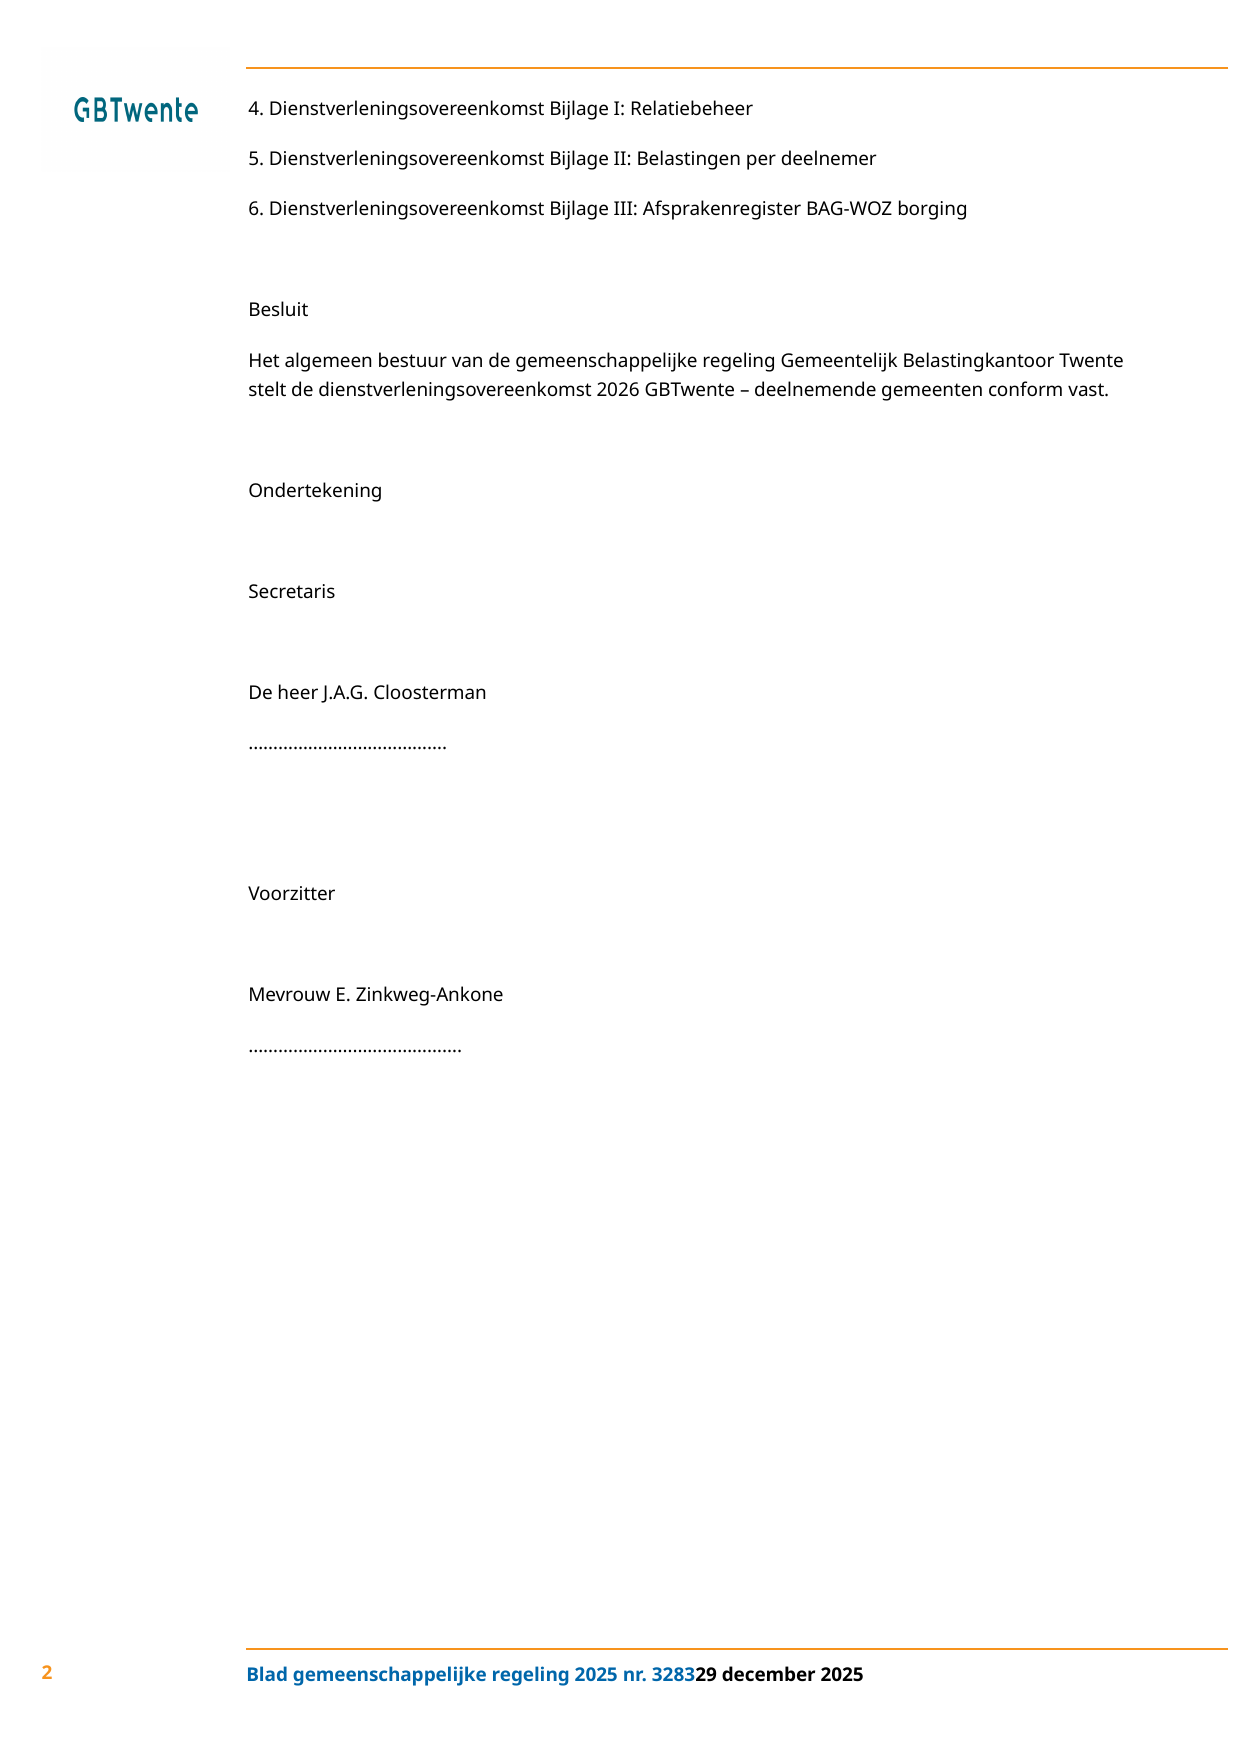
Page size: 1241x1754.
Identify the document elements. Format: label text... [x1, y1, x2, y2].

picture [41, 47, 231, 172]
text 5. Dienstverleningsovereenkomst Bijlage II: Belastingen per deelnemer [248, 145, 1152, 171]
text Het algemeen bestuur van de gemeenschappelijke regeling Gemeentelijk Belastingkantoor Twente stelt de dienstverleningsovereenkomst 2026 GBTwente – deelnemende gemeenten conform vast. [248, 347, 1152, 402]
text Secretaris [248, 578, 1152, 604]
text De heer J.A.G. Cloosterman [248, 679, 1152, 705]
text 4. Dienstverleningsovereenkomst Bijlage I: Relatiebeheer [248, 95, 1152, 121]
text Mevrouw E. Zinkweg-Ankone [248, 981, 1152, 1007]
text 6. Dienstverleningsovereenkomst Bijlage III: Afsprakenregister BAG-WOZ borging [248, 196, 1152, 221]
text Ondertekening [248, 477, 1152, 503]
text ……………………………………. [248, 1032, 1152, 1058]
text Voorzitter [248, 881, 1152, 906]
text …………………………………. [248, 729, 1152, 755]
text Besluit [248, 296, 1152, 322]
